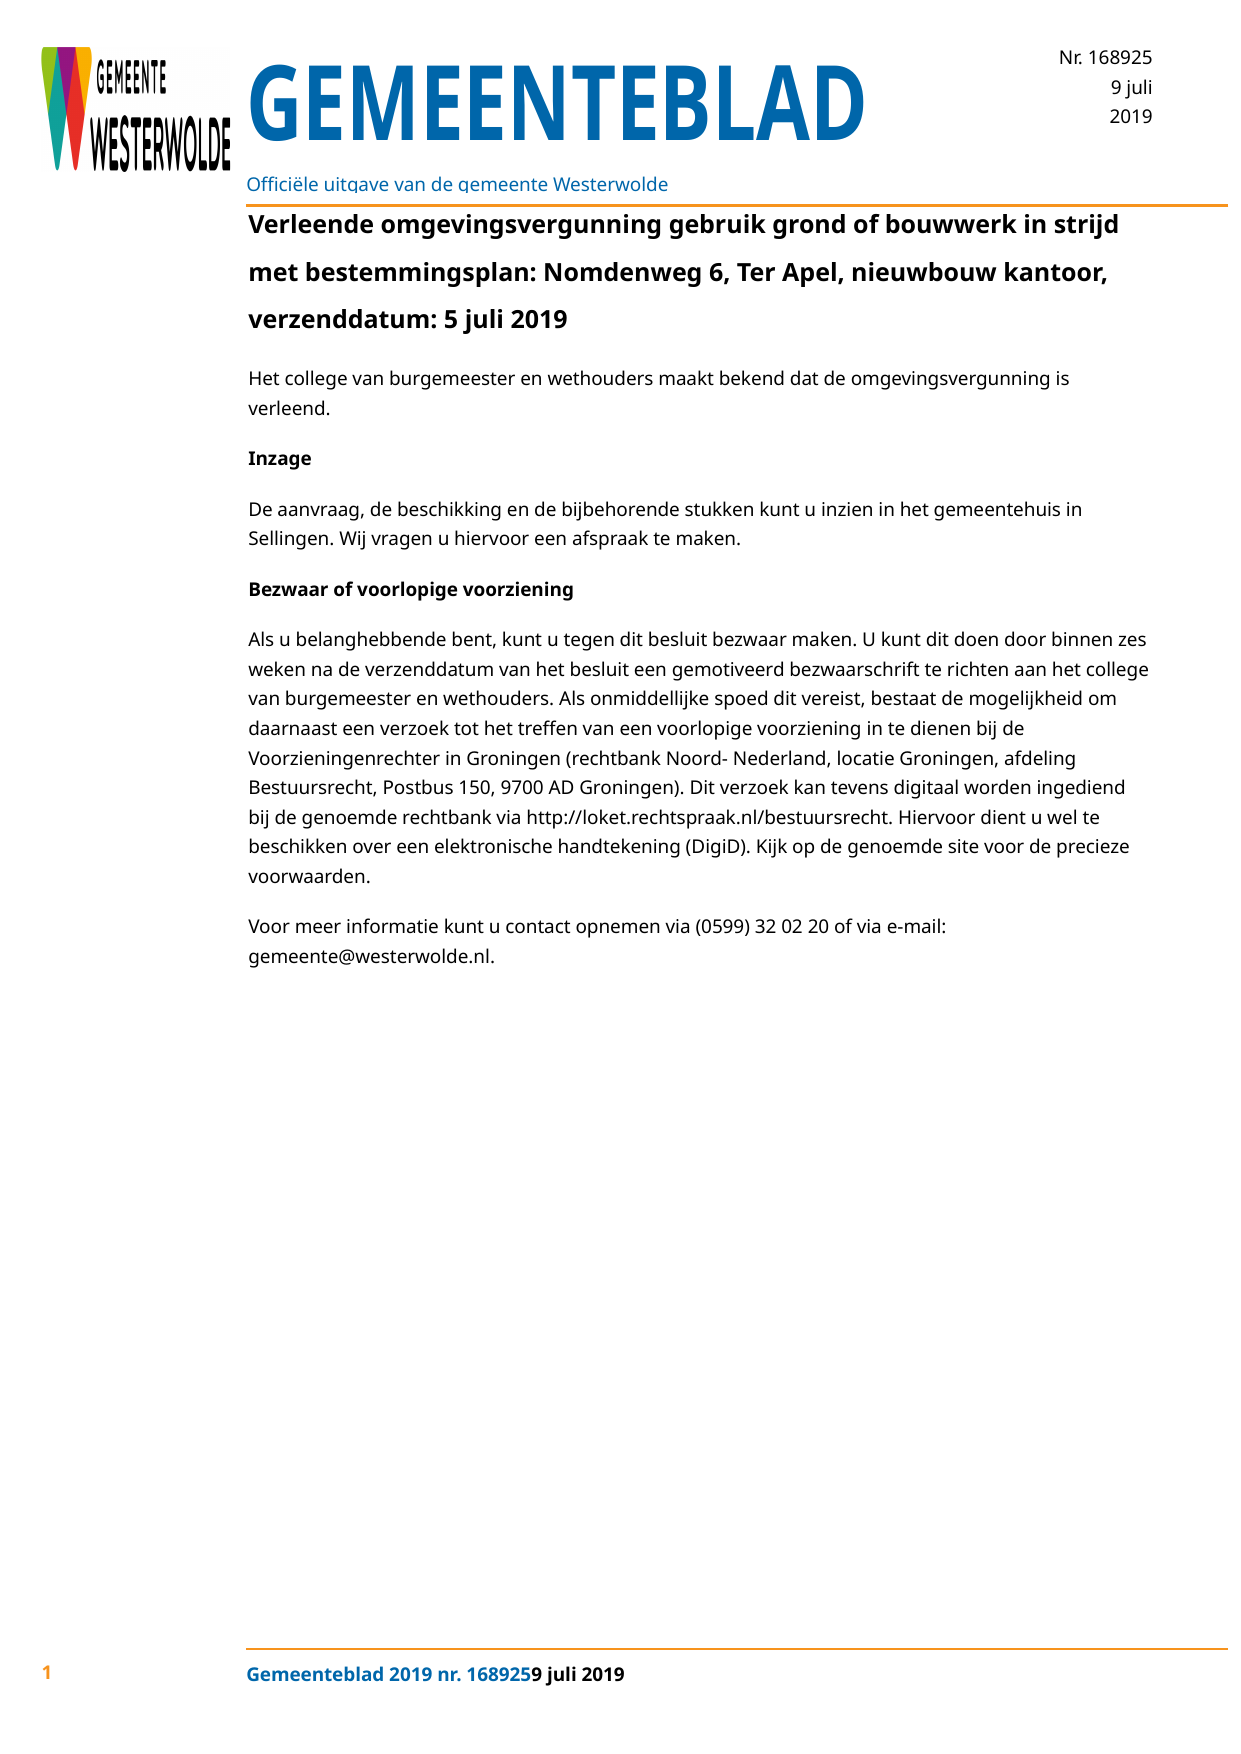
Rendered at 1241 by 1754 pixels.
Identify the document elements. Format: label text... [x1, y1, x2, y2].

text Het college van burgemeester en wethouders maakt bekend dat de omgevingsvergunning is verleend. [248, 366, 1152, 421]
text De aanvraag, de beschikking en de bijbehorende stukken kunt u inzien in het gemeentehuis in Sellingen. Wij vragen u hiervoor een afspraak te maken. [248, 496, 1152, 551]
text Bezwaar of voorlopige voorziening [248, 576, 1152, 602]
text Voor meer informatie kunt u contact opnemen via (0599) 32 02 20 of via e-mail: gemeente@westerwolde.nl. [248, 913, 1152, 969]
text Inzage [248, 446, 1152, 471]
picture [41, 47, 231, 172]
text Als u belanghebbende bent, kunt u tegen dit besluit bezwaar maken. U kunt dit doen door binnen zes weken na de verzenddatum van het besluit een gemotiveerd bezwaarschrift te richten aan het college van burgemeester en wethouders. Als onmiddellijke spoed dit vereist, bestaat de mogelijkheid om daarnaast een verzoek tot het treffen van een voorlopige voorziening in te dienen bij de Voorzieningenrechter in Groningen (rechtbank Noord- Nederland, locatie Groningen, afdeling Bestuursrecht, Postbus 150, 9700 AD Groningen). Dit verzoek kan tevens digitaal worden ingediend bij de genoemde rechtbank via http://loket.rechtspraak.nl/bestuursrecht. Hiervoor dient u wel te beschikken over een elektronische handtekening (DigiD). Kijk op de genoemde site voor de precieze voorwaarden. [248, 626, 1152, 889]
text Verleende omgevingsvergunning gebruik grond of bouwwerk in strijd met bestemmingsplan: Nomdenweg 6, Ter Apel, nieuwbouw kantoor, verzenddatum: 5 juli 2019 [248, 207, 1152, 336]
